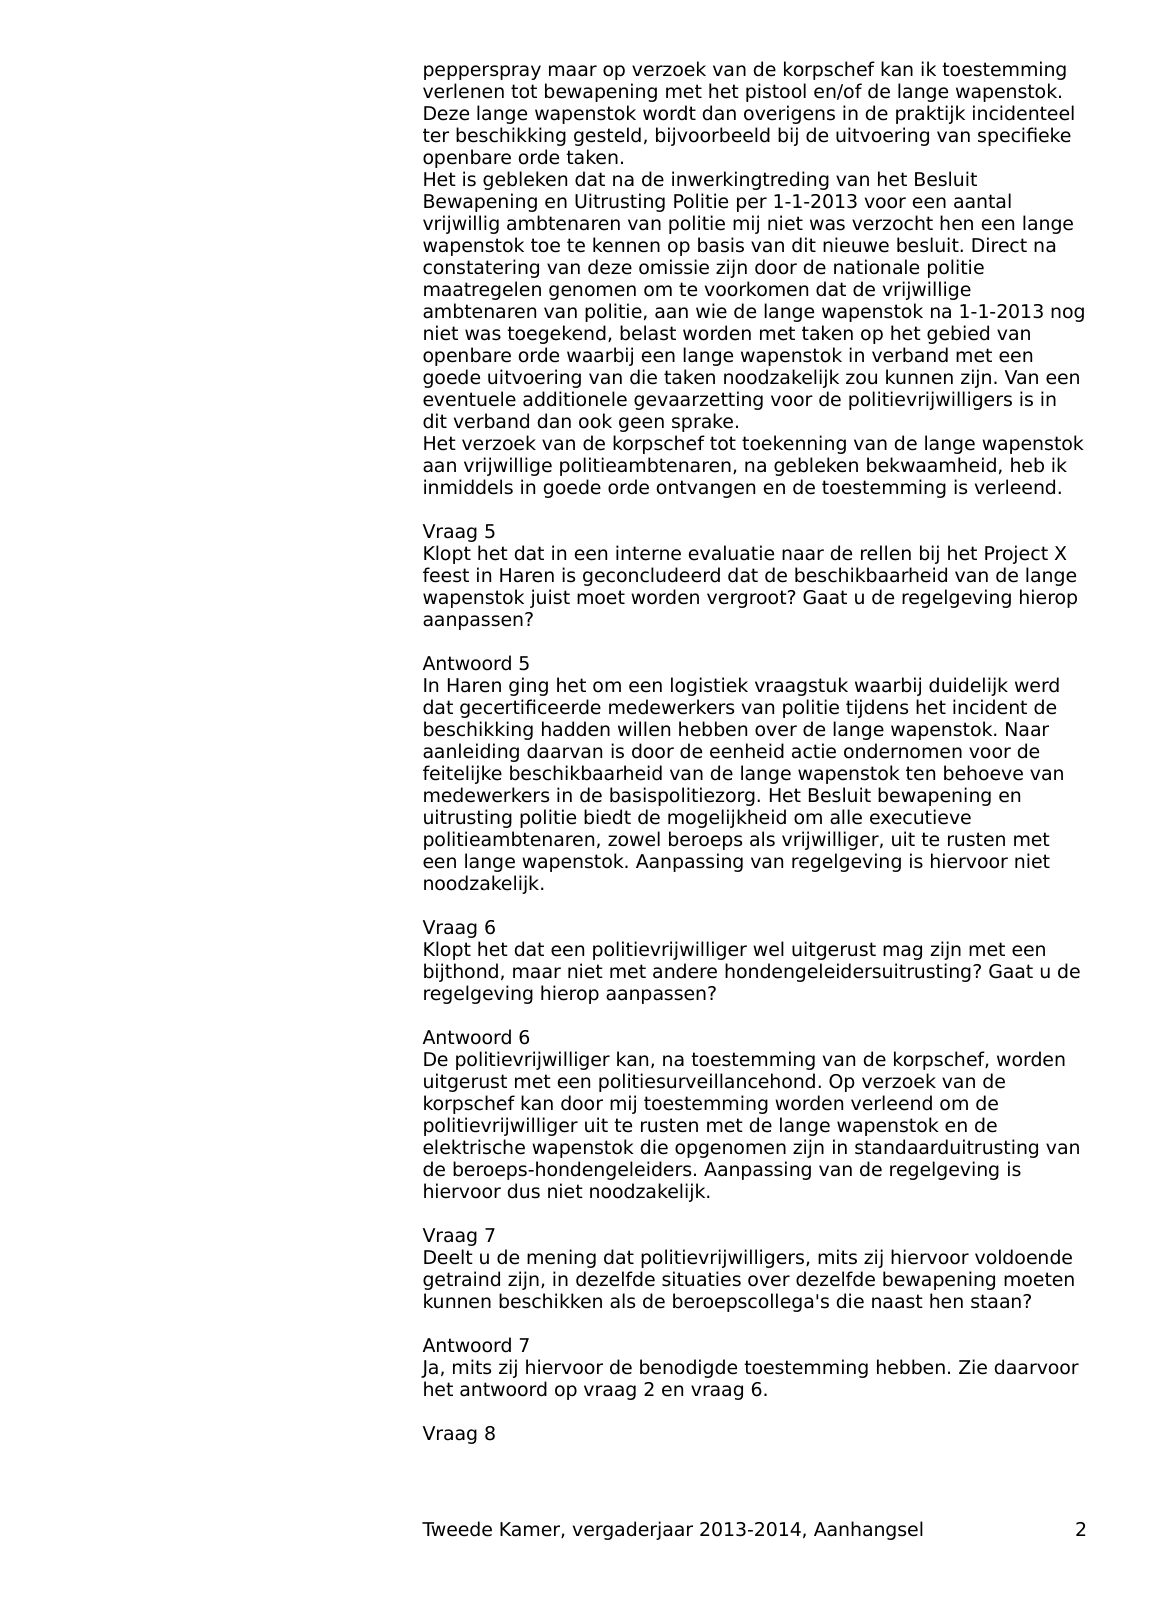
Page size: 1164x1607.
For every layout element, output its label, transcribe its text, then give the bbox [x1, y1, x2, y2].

text Vraag 6 [422, 917, 1087, 939]
text Klopt het dat een politievrijwilliger wel uitgerust mag zijn met een bijthond, maar niet met andere hondengeleidersuitrusting? Gaat u de regelgeving hierop aanpassen? [422, 939, 1087, 1005]
text Vraag 5 [422, 521, 1087, 543]
text Antwoord 6 [422, 1027, 1087, 1049]
text Antwoord 5 [422, 653, 1087, 675]
text Vraag 7 [422, 1225, 1087, 1247]
text Het is gebleken dat na de inwerkingtreding van het Besluit Bewapening en Uitrusting Politie per 1-1-2013 voor een aantal vrijwillig ambtenaren van politie mij niet was verzocht hen een lange wapenstok toe te kennen op basis van dit nieuwe besluit. Direct na constatering van deze omissie zijn door de nationale politie maatregelen genomen om te voorkomen dat de vrijwillige ambtenaren van politie, aan wie de lange wapenstok na 1-1-2013 nog niet was toegekend, belast worden met taken op het gebied van openbare orde waarbij een lange wapenstok in verband met een goede uitvoering van die taken noodzakelijk zou kunnen zijn. Van een eventuele additionele gevaarzetting voor de politievrijwilligers is in dit verband dan ook geen sprake. [422, 169, 1087, 433]
text Vraag 8 [422, 1423, 1087, 1445]
text Deelt u de mening dat politievrijwilligers, mits zij hiervoor voldoende getraind zijn, in dezelfde situaties over dezelfde bewapening moeten kunnen beschikken als de beroepscollega's die naast hen staan? [422, 1247, 1087, 1313]
text Het verzoek van de korpschef tot toekenning van de lange wapenstok aan vrijwillige politieambtenaren, na gebleken bekwaamheid, heb ik inmiddels in goede orde ontvangen en de toestemming is verleend. [422, 433, 1087, 499]
text pepperspray maar op verzoek van de korpschef kan ik toestemming verlenen tot bewapening met het pistool en/of de lange wapenstok. Deze lange wapenstok wordt dan overigens in de praktijk incidenteel ter beschikking gesteld, bijvoorbeeld bij de uitvoering van specifieke openbare orde taken. [422, 59, 1087, 169]
text Antwoord 7 [422, 1335, 1087, 1357]
text De politievrijwilliger kan, na toestemming van de korpschef, worden uitgerust met een politiesurveillancehond. Op verzoek van de korpschef kan door mij toestemming worden verleend om de politievrijwilliger uit te rusten met de lange wapenstok en de elektrische wapenstok die opgenomen zijn in standaarduitrusting van de beroeps-hondengeleiders. Aanpassing van de regelgeving is hiervoor dus niet noodzakelijk. [422, 1049, 1087, 1203]
text Ja, mits zij hiervoor de benodigde toestemming hebben. Zie daarvoor het antwoord op vraag 2 en vraag 6. [422, 1357, 1087, 1401]
text Klopt het dat in een interne evaluatie naar de rellen bij het Project X feest in Haren is geconcludeerd dat de beschikbaarheid van de lange wapenstok juist moet worden vergroot? Gaat u de regelgeving hierop aanpassen? [422, 543, 1087, 631]
text In Haren ging het om een logistiek vraagstuk waarbij duidelijk werd dat gecertificeerde medewerkers van politie tijdens het incident de beschikking hadden willen hebben over de lange wapenstok. Naar aanleiding daarvan is door de eenheid actie ondernomen voor de feitelijke beschikbaarheid van de lange wapenstok ten behoeve van medewerkers in de basispolitiezorg. Het Besluit bewapening en uitrusting politie biedt de mogelijkheid om alle executieve politieambtenaren, zowel beroeps als vrijwilliger, uit te rusten met een lange wapenstok. Aanpassing van regelgeving is hiervoor niet noodzakelijk. [422, 675, 1087, 895]
